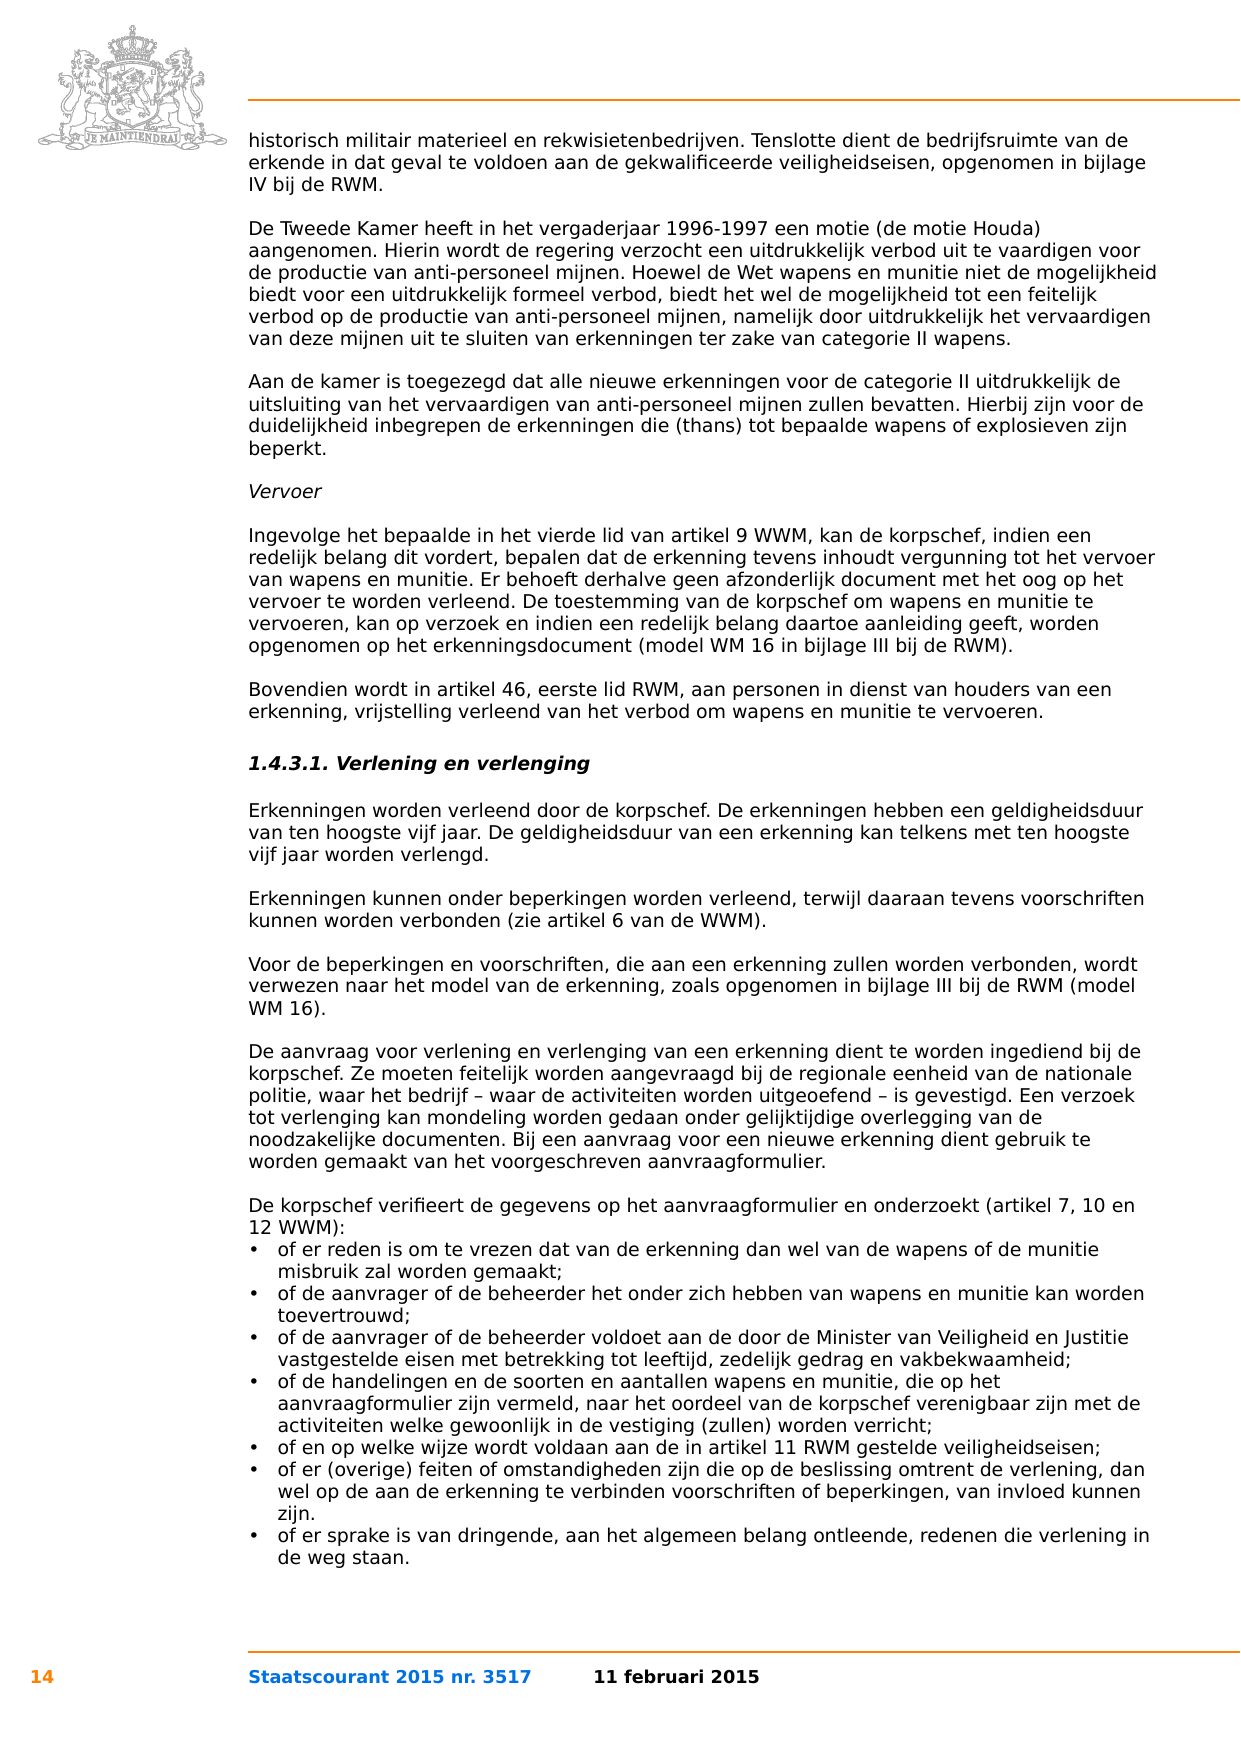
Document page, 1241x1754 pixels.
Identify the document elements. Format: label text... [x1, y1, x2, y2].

text Bovendien wordt in artikel 46, eerste lid RWM, aan personen in dienst van houders van een erkenning, vrijstelling verleend van het verbod om wapens en munitie te vervoeren. [248, 679, 1163, 723]
subtitle Vervoer [248, 481, 1163, 503]
text • of de aanvrager of de beheerder het onder zich hebben van wapens en munitie kan worden toevertrouwd; [248, 1283, 1163, 1327]
text • of de handelingen en de soorten en aantallen wapens en munitie, die op het aanvraagformulier zijn vermeld, naar het oordeel van de korpschef verenigbaar zijn met de activiteiten welke gewoonlijk in de vestiging (zullen) worden verricht; [248, 1371, 1163, 1437]
text historisch militair materieel en rekwisietenbedrijven. Tenslotte dient de bedrijfsruimte van de erkende in dat geval te voldoen aan de gekwalificeerde veiligheidseisen, opgenomen in bijlage IV bij de RWM. [248, 130, 1163, 196]
text Ingevolge het bepaalde in het vierde lid van artikel 9 WWM, kan de korpschef, indien een redelijk belang dit vordert, bepalen dat de erkenning tevens inhoudt vergunning tot het vervoer van wapens en munitie. Er behoeft derhalve geen afzonderlijk document met het oog op het vervoer te worden verleend. De toestemming van de korpschef om wapens en munitie te vervoeren, kan op verzoek en indien een redelijk belang daartoe aanleiding geeft, worden opgenomen op het erkenningsdocument (model WM 16 in bijlage III bij de RWM). [248, 525, 1163, 657]
subtitle 1.4.3.1. Verlening en verlenging [248, 753, 1163, 775]
text Erkenningen kunnen onder beperkingen worden verleend, terwijl daaraan tevens voorschriften kunnen worden verbonden (zie artikel 6 van de WWM). [248, 888, 1163, 932]
text • of er reden is om te vrezen dat van de erkenning dan wel van de wapens of de munitie misbruik zal worden gemaakt; [248, 1239, 1163, 1283]
text • of er sprake is van dringende, aan het algemeen belang ontleende, redenen die verlening in de weg staan. [248, 1525, 1163, 1569]
text De Tweede Kamer heeft in het vergaderjaar 1996-1997 een motie (de motie Houda) aangenomen. Hierin wordt de regering verzocht een uitdrukkelijk verbod uit te vaardigen voor de productie van anti-personeel mijnen. Hoewel de Wet wapens en munitie niet de mogelijkheid biedt voor een uitdrukkelijk formeel verbod, biedt het wel de mogelijkheid tot een feitelijk verbod op de productie van anti-personeel mijnen, namelijk door uitdrukkelijk het vervaardigen van deze mijnen uit te sluiten van erkenningen ter zake van categorie II wapens. [248, 218, 1163, 349]
text • of er (overige) feiten of omstandigheden zijn die op de beslissing omtrent de verlening, dan wel op de aan de erkenning te verbinden voorschriften of beperkingen, van invloed kunnen zijn. [248, 1459, 1163, 1525]
text De aanvraag voor verlening en verlenging van een erkenning dient te worden ingediend bij de korpschef. Ze moeten feitelijk worden aangevraagd bij de regionale eenheid van de nationale politie, waar het bedrijf – waar de activiteiten worden uitgeoefend – is gevestigd. Een verzoek tot verlenging kan mondeling worden gedaan onder gelijktijdige overlegging van de noodzakelijke documenten. Bij een aanvraag voor een nieuwe erkenning dient gebruik te worden gemaakt van het voorgeschreven aanvraagformulier. [248, 1041, 1163, 1173]
text Aan de kamer is toegezegd dat alle nieuwe erkenningen voor de categorie II uitdrukkelijk de uitsluiting van het vervaardigen van anti-personeel mijnen zullen bevatten. Hierbij zijn voor de duidelijkheid inbegrepen de erkenningen die (thans) tot bepaalde wapens of explosieven zijn beperkt. [248, 371, 1163, 459]
text • of en op welke wijze wordt voldaan aan de in artikel 11 RWM gestelde veiligheidseisen; [248, 1437, 1163, 1459]
text Voor de beperkingen en voorschriften, die aan een erkenning zullen worden verbonden, wordt verwezen naar het model van de erkenning, zoals opgenomen in bijlage III bij de RWM (model WM 16). [248, 953, 1163, 1019]
picture [38, 25, 227, 150]
text • of de aanvrager of de beheerder voldoet aan de door de Minister van Veiligheid en Justitie vastgestelde eisen met betrekking tot leeftijd, zedelijk gedrag en vakbekwaamheid; [248, 1327, 1163, 1371]
text De korpschef verifieert de gegevens op het aanvraagformulier en onderzoekt (artikel 7, 10 en 12 WWM): [248, 1195, 1163, 1239]
text Erkenningen worden verleend door de korpschef. De erkenningen hebben een geldigheidsduur van ten hoogste vijf jaar. De geldigheidsduur van een erkenning kan telkens met ten hoogste vijf jaar worden verlengd. [248, 800, 1163, 866]
